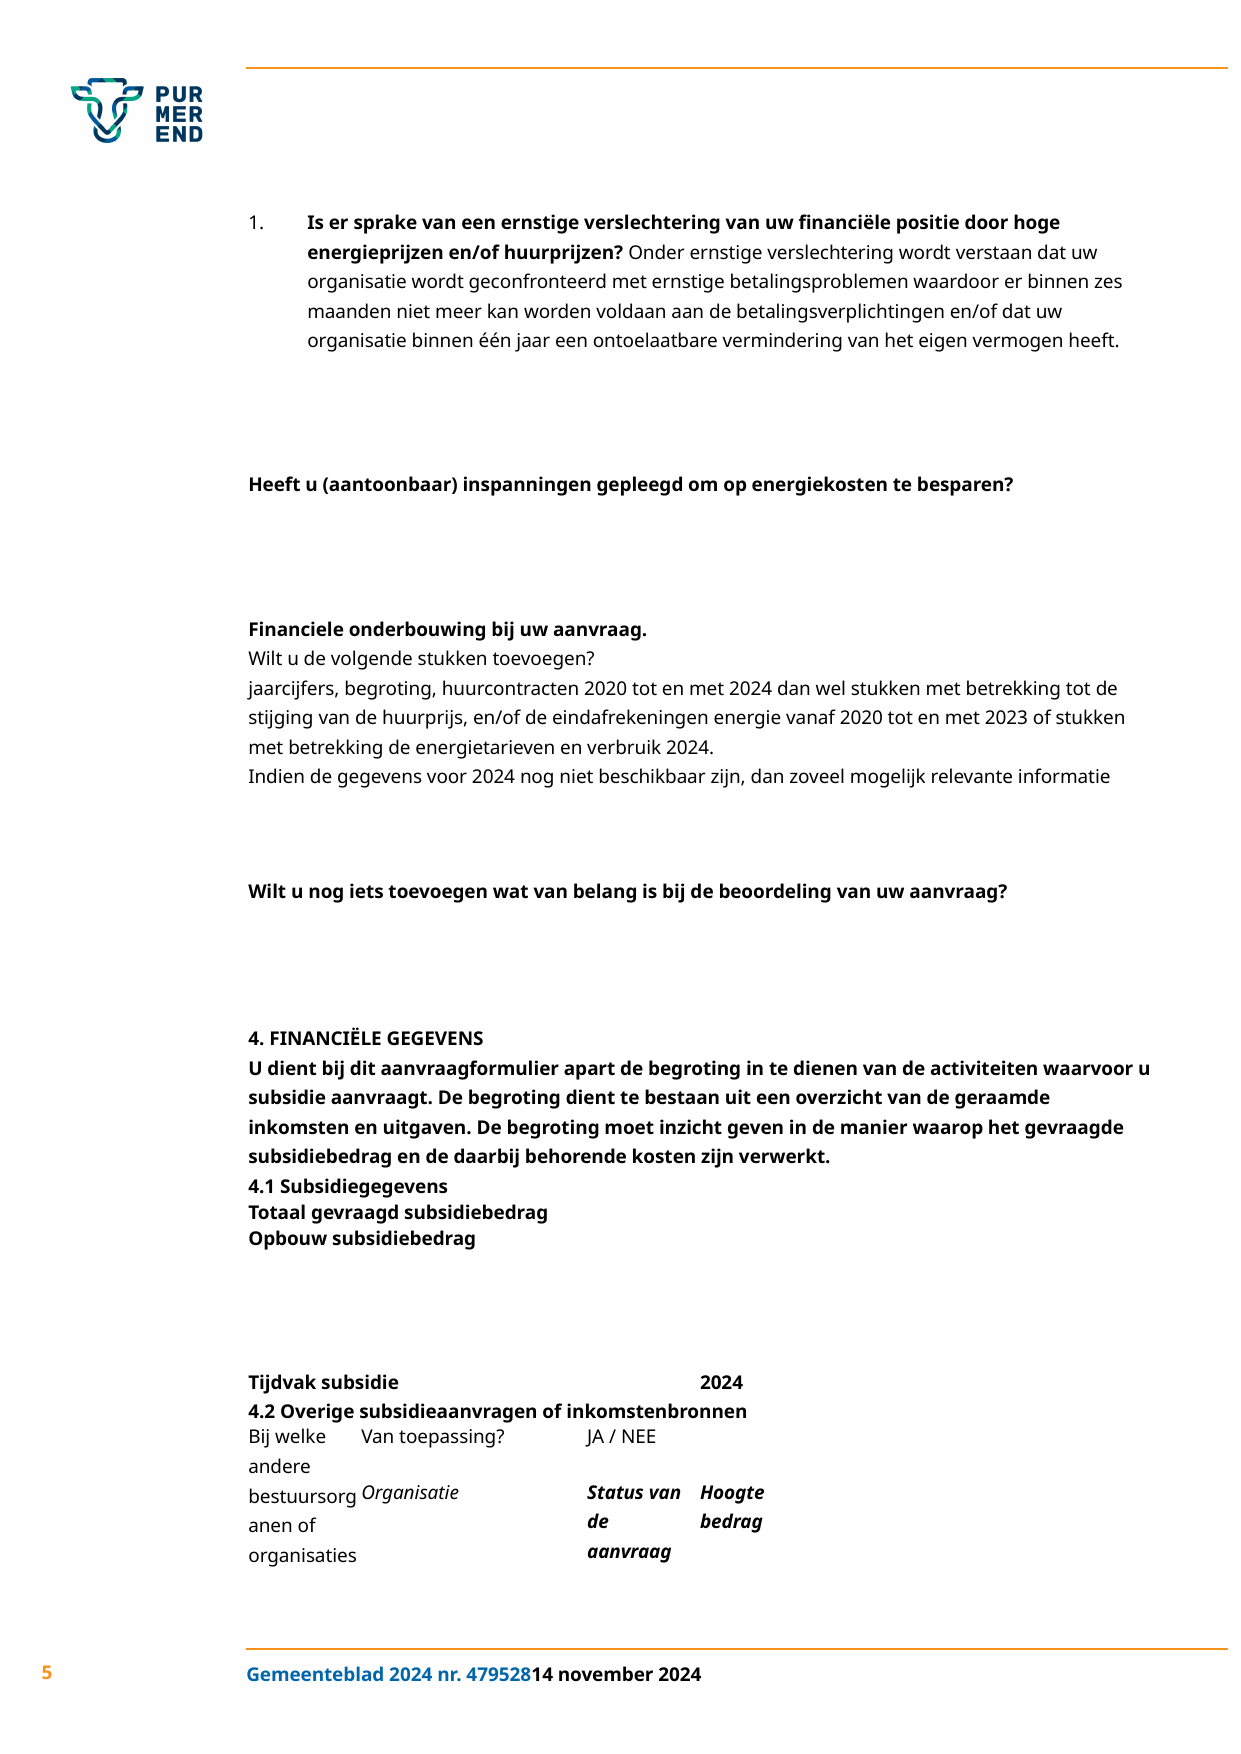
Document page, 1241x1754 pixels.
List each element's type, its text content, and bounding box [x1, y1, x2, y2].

table_cell [361, 1564, 587, 1590]
text U dient bij dit aanvraagformulier apart de begroting in te dienen van de activiteiten waarvoor u subsidie aanvraagt. De begroting dient te bestaan uit een overzicht van de geraamde inkomsten en uitgaven. De begroting moet inzicht geven in de manier waarop het gevraagde subsidiebedrag en de daarbij behorende kosten zijn verwerkt. [248, 1055, 1152, 1169]
table_cell [587, 1564, 700, 1590]
table_cell Totaal gevraagd subsidiebedrag [248, 1199, 700, 1225]
table_header 4.2 Overige subsidieaanvragen of inkomstenbronnen [248, 1398, 813, 1424]
picture [41, 47, 231, 172]
table_cell Wilt u nog iets toevoegen wat van belang is bij de beoordeling van uw aanvraag? [248, 878, 1152, 1022]
table_cell Bij welke andere bestuursorganen of organisaties [248, 1424, 361, 1590]
table_cell [248, 95, 1152, 209]
table_cell Tijdvak subsidie [248, 1369, 700, 1395]
table_cell Heeft u (aantoonbaar) inspanningen gepleegd om op energiekosten te besparen? [248, 472, 1152, 616]
table_cell [700, 1225, 1152, 1369]
table_cell Financiele onderbouwing bij uw aanvraag. Wilt u de volgende stukken toevoegen? jaarcijfers, begroting, huurcontracten 2020 tot en met 2024 dan wel stukken met betrekking tot de stijging van de huurprijs, en/of de eindafrekeningen energie vanaf 2020 tot en met 2023 of stukken met betrekking de energietarieven en verbruik 2024. Indien de gegevens voor 2024 nog niet beschikbaar zijn, dan zoveel mogelijk relevante informatie [248, 616, 1152, 878]
table_cell 2024 [700, 1369, 1152, 1395]
table_cell Opbouw subsidiebedrag [248, 1225, 700, 1369]
text 4. FINANCIЁLE GEGEVENS [248, 1025, 1152, 1051]
table_cell Organisatie [361, 1479, 587, 1564]
table_cell [700, 1564, 813, 1590]
table_cell Is er sprake van een ernstige verslechtering van uw financiële positie door hoge energieprijzen en/of huurprijzen? Onder ernstige verslechtering wordt verstaan dat uw organisatie wordt geconfronteerd met ernstige betalingsproblemen waardoor er binnen zes maanden niet meer kan worden voldaan aan de betalingsverplichtingen en/of dat uw organisatie binnen één jaar een ontoelaatbare vermindering van het eigen vermogen heeft. [248, 209, 1152, 472]
table_cell JA / NEE [587, 1424, 813, 1479]
table_cell [700, 1199, 1152, 1225]
table_cell Status van de aanvraag [587, 1479, 700, 1564]
table_cell Van toepassing? [361, 1424, 587, 1479]
table_cell Hoogte bedrag [700, 1479, 813, 1564]
table_header 4.1 Subsidiegegevens [248, 1174, 1152, 1199]
